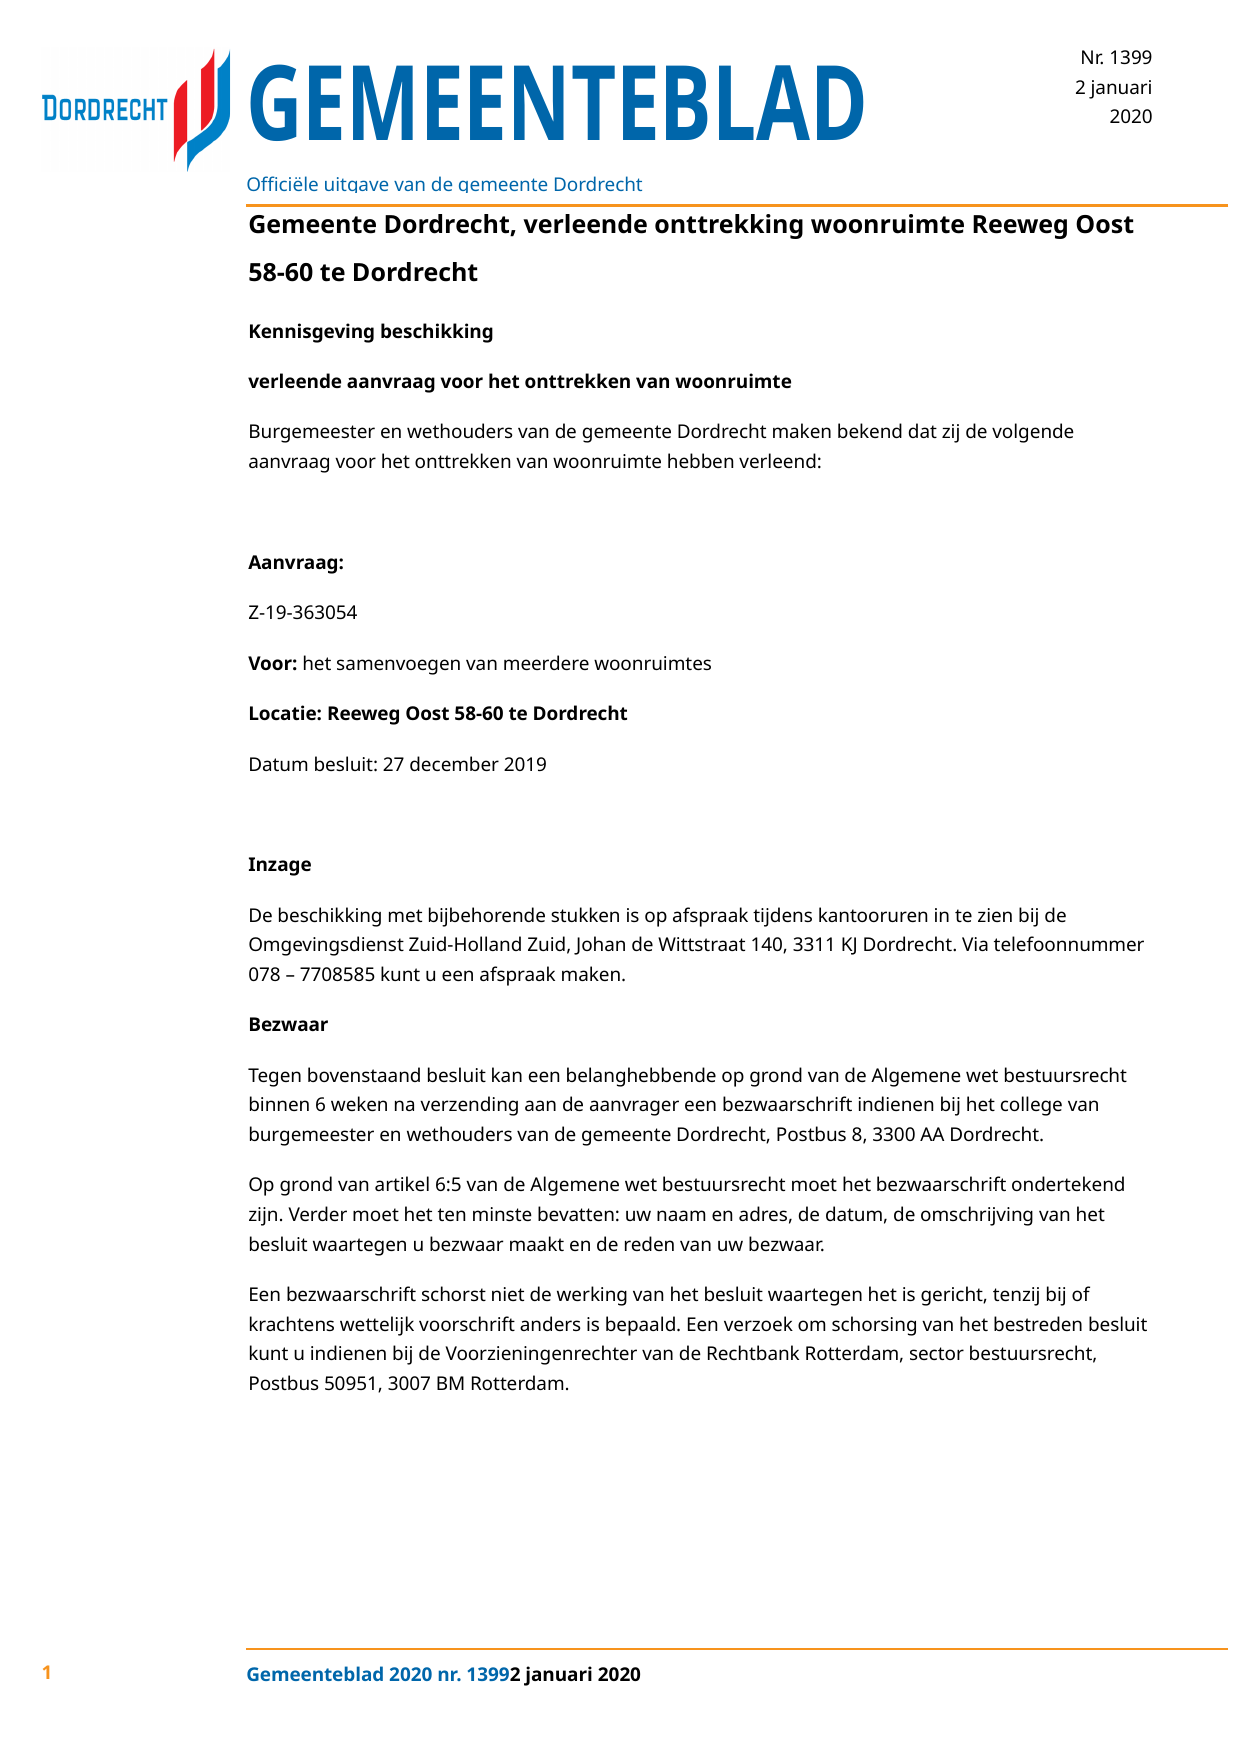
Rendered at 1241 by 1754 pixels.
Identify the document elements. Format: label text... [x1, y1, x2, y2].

text Datum besluit: 27 december 2019 [248, 751, 1152, 777]
text De beschikking met bijbehorende stukken is op afspraak tijdens kantooruren in te zien bij de Omgevingsdienst Zuid-Holland Zuid, Johan de Wittstraat 140, 3311 KJ Dordrecht. Via telefoonnummer 078 – 7708585 kunt u een afspraak maken. [248, 902, 1152, 987]
text Inzage [248, 852, 1152, 877]
text Tegen bovenstaand besluit kan een belanghebbende op grond van de Algemene wet bestuursrecht binnen 6 weken na verzending aan de aanvrager een bezwaarschrift indienen bij het college van burgemeester en wethouders van de gemeente Dordrecht, Postbus 8, 3300 AA Dordrecht. [248, 1062, 1152, 1147]
text Z-19-363054 [248, 599, 1152, 625]
picture [41, 47, 231, 172]
text Burgemeester en wethouders van de gemeente Dordrecht maken bekend dat zij de volgende aanvraag voor het onttrekken van woonruimte hebben verleend: [248, 419, 1152, 474]
text Een bezwaarschrift schorst niet de werking van het besluit waartegen het is gericht, tenzij bij of krachtens wettelijk voorschrift anders is bepaald. Een verzoek om schorsing van het bestreden besluit kunt u indienen bij de Voorzieningenrechter van de Rechtbank Rotterdam, sector bestuursrecht, Postbus 50951, 3007 BM Rotterdam. [248, 1281, 1152, 1396]
text Kennisgeving beschikking [248, 318, 1152, 344]
text Aanvraag: [248, 549, 1152, 575]
text Voor: het samenvoegen van meerdere woonruimtes [248, 650, 1152, 676]
text Locatie: Reeweg Oost 58-60 te Dordrecht [248, 700, 1152, 726]
text Gemeente Dordrecht, verleende onttrekking woonruimte Reeweg Oost 58-60 te Dordrecht [248, 207, 1152, 288]
text verleende aanvraag voor het onttrekken van woonruimte [248, 368, 1152, 394]
text Op grond van artikel 6:5 van de Algemene wet bestuursrecht moet het bezwaarschrift ondertekend zijn. Verder moet het ten minste bevatten: uw naam en adres, de datum, de omschrijving van het besluit waartegen u bezwaar maakt en de reden van uw bezwaar. [248, 1172, 1152, 1257]
text Bezwaar [248, 1012, 1152, 1037]
